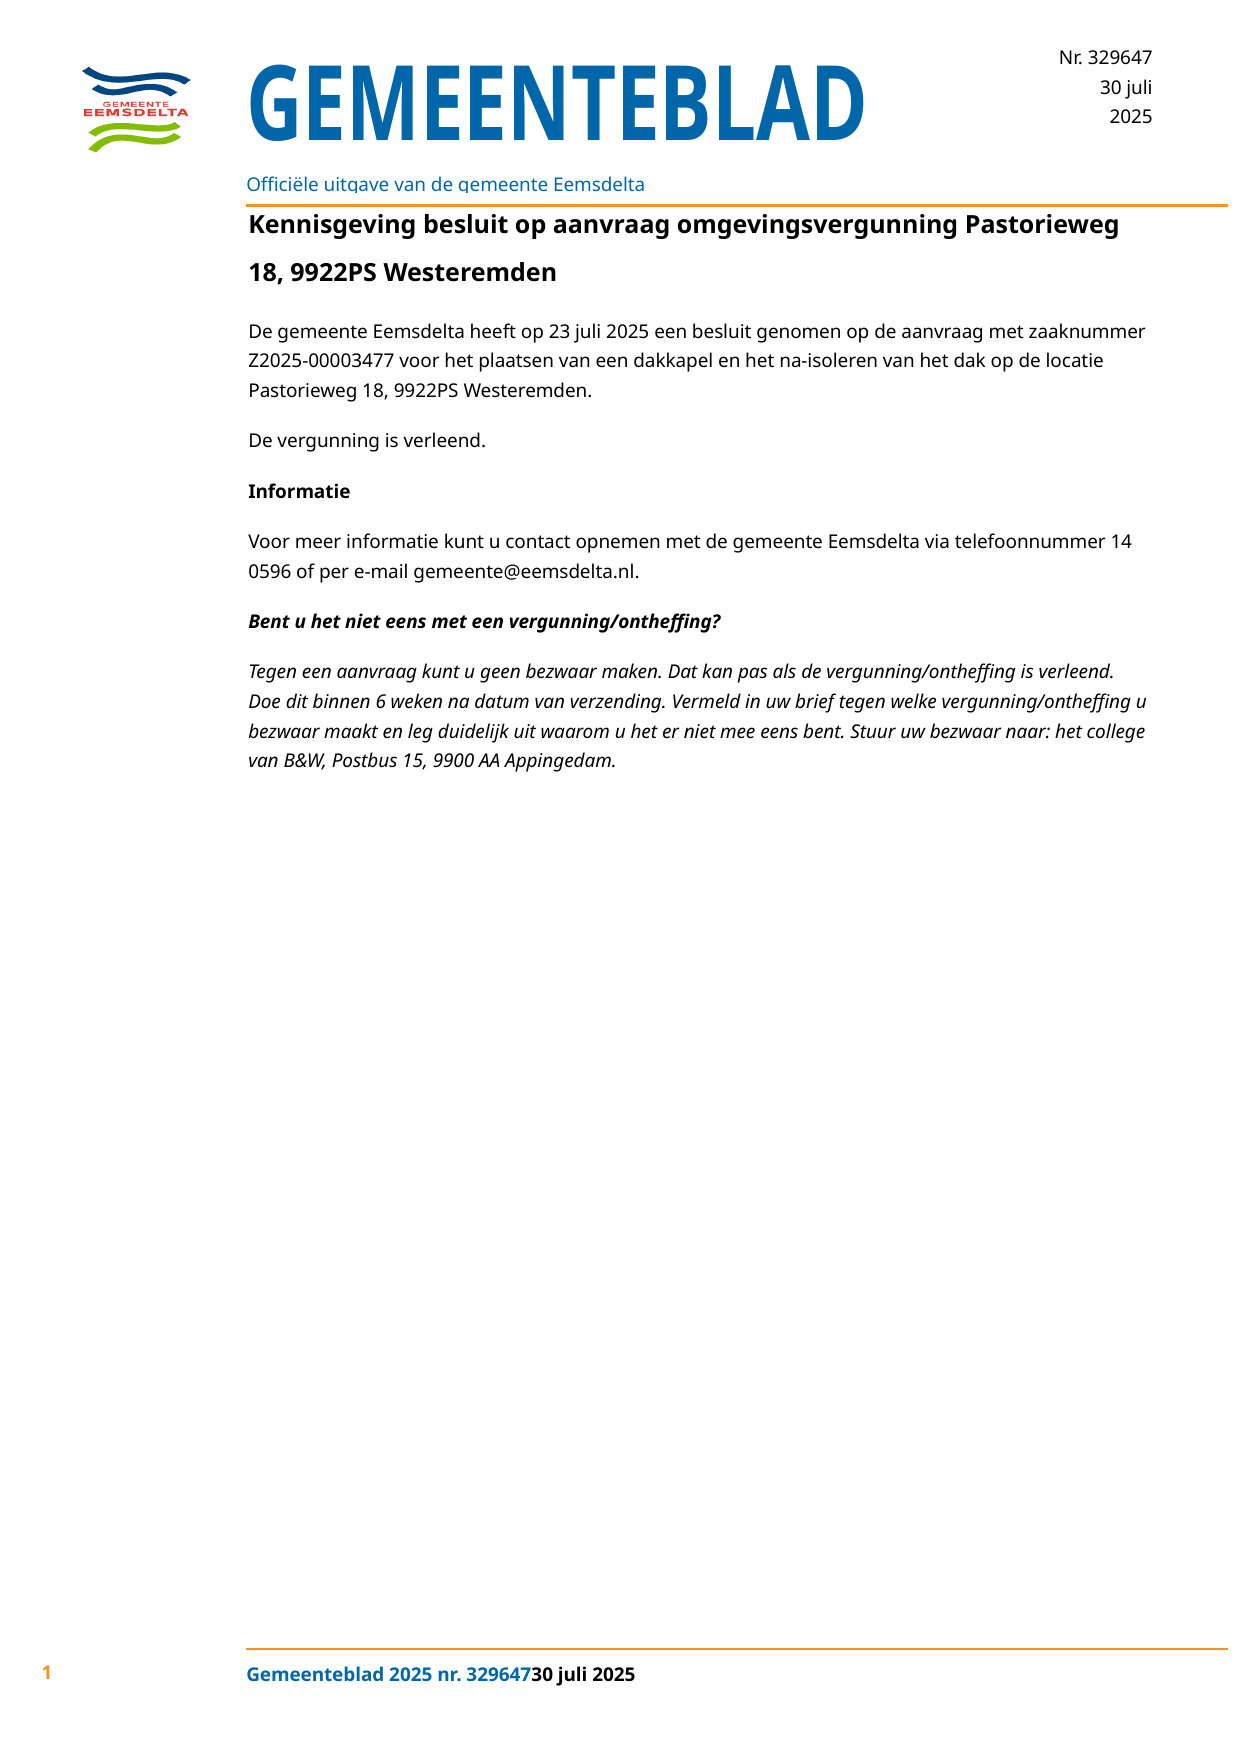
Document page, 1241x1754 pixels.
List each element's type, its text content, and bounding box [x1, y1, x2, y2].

picture [41, 47, 231, 172]
text Informatie [248, 478, 1152, 504]
text Tegen een aanvraag kunt u geen bezwaar maken. Dat kan pas als de vergunning/ontheffing is verleend. Doe dit binnen 6 weken na datum van verzending. Vermeld in uw brief tegen welke vergunning/ontheffing u bezwaar maakt en leg duidelijk uit waarom u het er niet mee eens bent. Stuur uw bezwaar naar: het college van B&W, Postbus 15, 9900 AA Appingedam. [248, 659, 1152, 773]
text Voor meer informatie kunt u contact opnemen met de gemeente Eemsdelta via telefoonnummer 14 0596 of per e-mail gemeente@eemsdelta.nl. [248, 528, 1152, 584]
text Bent u het niet eens met een vergunning/ontheffing? [248, 608, 1152, 634]
text De gemeente Eemsdelta heeft op 23 juli 2025 een besluit genomen op de aanvraag met zaaknummer Z2025-00003477 voor het plaatsen van een dakkapel en het na-isoleren van het dak op de locatie Pastorieweg 18, 9922PS Westeremden. [248, 318, 1152, 403]
text De vergunning is verleend. [248, 427, 1152, 453]
text Kennisgeving besluit op aanvraag omgevingsvergunning Pastorieweg 18, 9922PS Westeremden [248, 207, 1152, 288]
